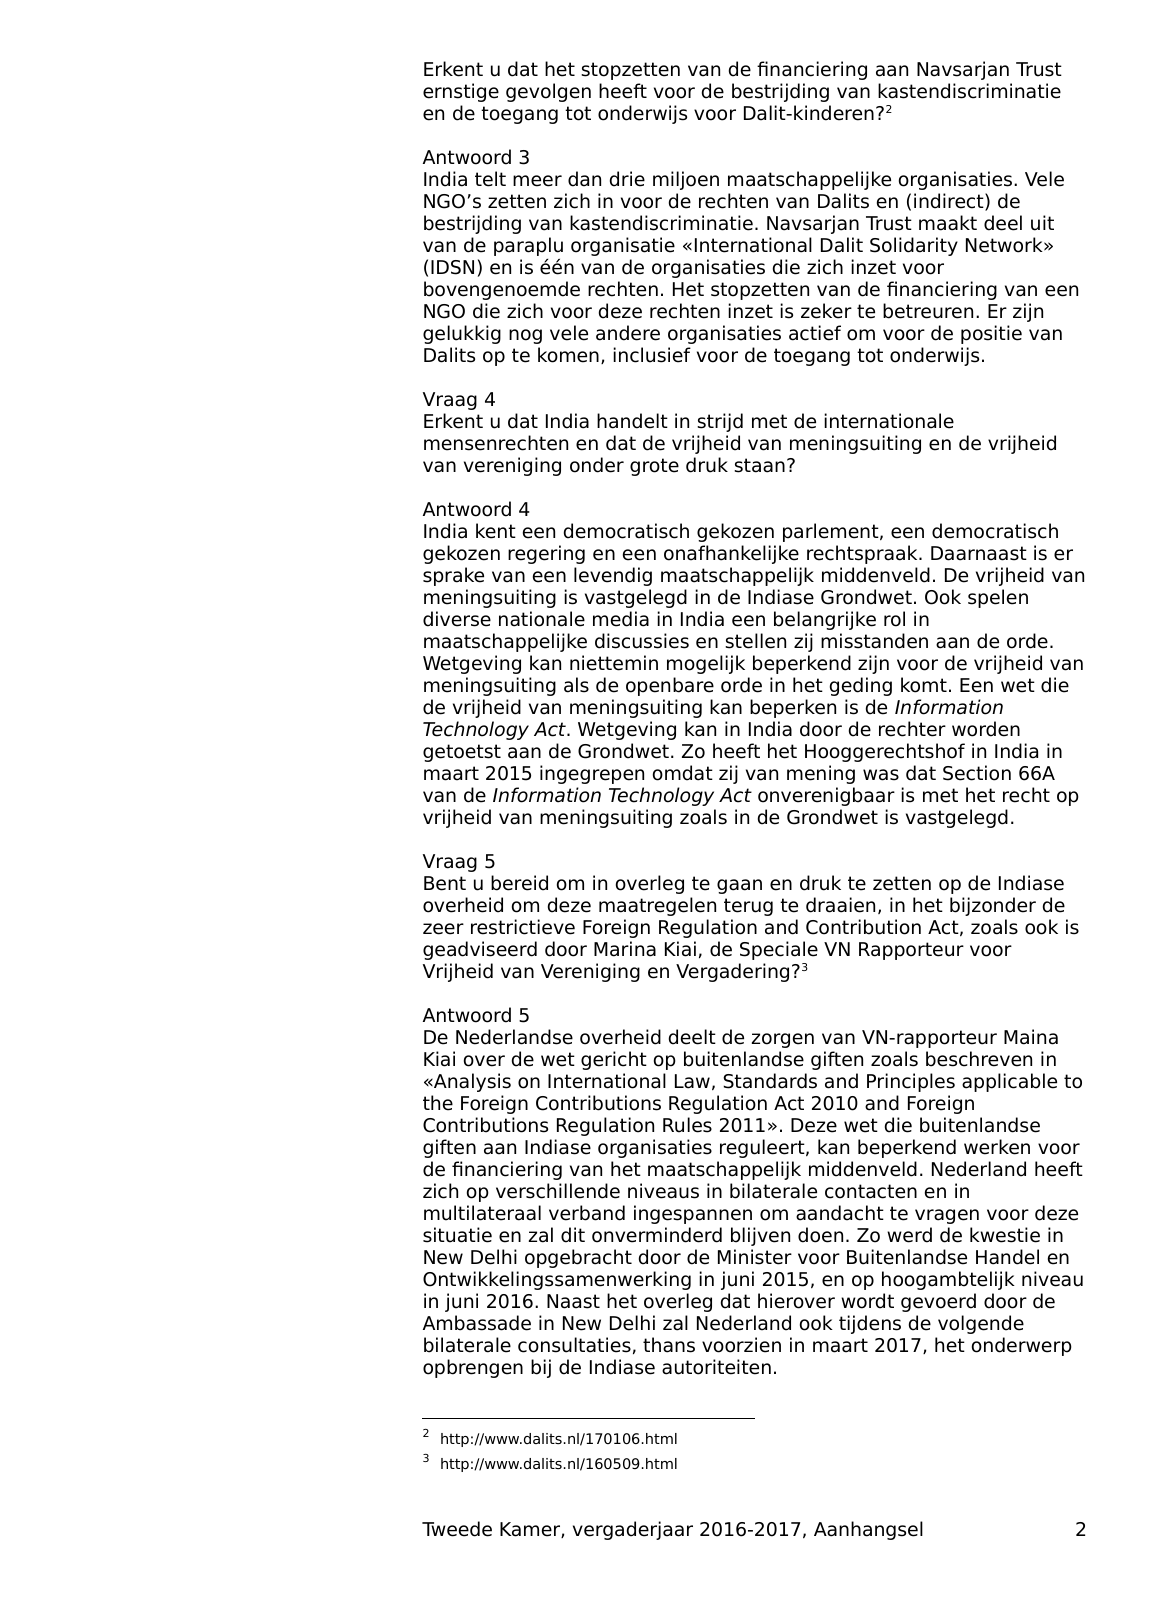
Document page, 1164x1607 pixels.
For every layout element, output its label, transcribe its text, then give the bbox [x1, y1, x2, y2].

text Erkent u dat India handelt in strijd met de internationale mensenrechten en dat de vrijheid van meningsuiting en de vrijheid van vereniging onder grote druk staan? [422, 411, 1087, 477]
text Vraag 5 [422, 851, 1087, 873]
text De Nederlandse overheid deelt de zorgen van VN-rapporteur Maina Kiai over de wet gericht op buitenlandse giften zoals beschreven in «Analysis on International Law, Standards and Principles applicable to the Foreign Contributions Regulation Act 2010 and Foreign Contributions Regulation Rules 2011». Deze wet die buitenlandse giften aan Indiase organisaties reguleert, kan beperkend werken voor de financiering van het maatschappelijk middenveld. Nederland heeft zich op verschillende niveaus in bilaterale contacten en in multilateraal verband ingespannen om aandacht te vragen voor deze situatie en zal dit onverminderd blijven doen. Zo werd de kwestie in New Delhi opgebracht door de Minister voor Buitenlandse Handel en Ontwikkelingssamenwerking in juni 2015, en op hoogambtelijk niveau in juni 2016. Naast het overleg dat hierover wordt gevoerd door de Ambassade in New Delhi zal Nederland ook tijdens de volgende bilaterale consultaties, thans voorzien in maart 2017, het onderwerp opbrengen bij de Indiase autoriteiten. [422, 1027, 1087, 1379]
text Antwoord 3 [422, 147, 1087, 169]
text India kent een democratisch gekozen parlement, een democratisch gekozen regering en een onafhankelijke rechtspraak. Daarnaast is er sprake van een levendig maatschappelijk middenveld. De vrijheid van meningsuiting is vastgelegd in de Indiase Grondwet. Ook spelen diverse nationale media in India een belangrijke rol in maatschappelijke discussies en stellen zij misstanden aan de orde. Wetgeving kan niettemin mogelijk beperkend zijn voor de vrijheid van meningsuiting als de openbare orde in het geding komt. Een wet die de vrijheid van meningsuiting kan beperken is de Information Technology Act. Wetgeving kan in India door de rechter worden getoetst aan de Grondwet. Zo heeft het Hooggerechtshof in India in maart 2015 ingegrepen omdat zij van mening was dat Section 66A van de Information Technology Act onverenigbaar is met het recht op vrijheid van meningsuiting zoals in de Grondwet is vastgelegd. [422, 521, 1087, 829]
text Vraag 4 [422, 389, 1087, 411]
text Antwoord 5 [422, 1005, 1087, 1027]
text Antwoord 4 [422, 499, 1087, 521]
text Bent u bereid om in overleg te gaan en druk te zetten op de Indiase overheid om deze maatregelen terug te draaien, in het bijzonder de zeer restrictieve Foreign Regulation and Contribution Act, zoals ook is geadviseerd door Marina Kiai, de Speciale VN Rapporteur voor Vrijheid van Vereniging en Vergadering? [422, 873, 1087, 983]
text http://www.dalits.nl/160509.html [422, 1452, 1087, 1474]
text http://www.dalits.nl/170106.html [422, 1427, 1087, 1449]
text Erkent u dat het stopzetten van de financiering aan Navsarjan Trust ernstige gevolgen heeft voor de bestrijding van kastendiscriminatie en de toegang tot onderwijs voor Dalit-kinderen? [422, 59, 1087, 125]
text India telt meer dan drie miljoen maatschappelijke organisaties. Vele NGO’s zetten zich in voor de rechten van Dalits en (indirect) de bestrijding van kastendiscriminatie. Navsarjan Trust maakt deel uit van de paraplu organisatie «International Dalit Solidarity Network» (IDSN) en is één van de organisaties die zich inzet voor bovengenoemde rechten. Het stopzetten van de financiering van een NGO die zich voor deze rechten inzet is zeker te betreuren. Er zijn gelukkig nog vele andere organisaties actief om voor de positie van Dalits op te komen, inclusief voor de toegang tot onderwijs. [422, 169, 1087, 367]
